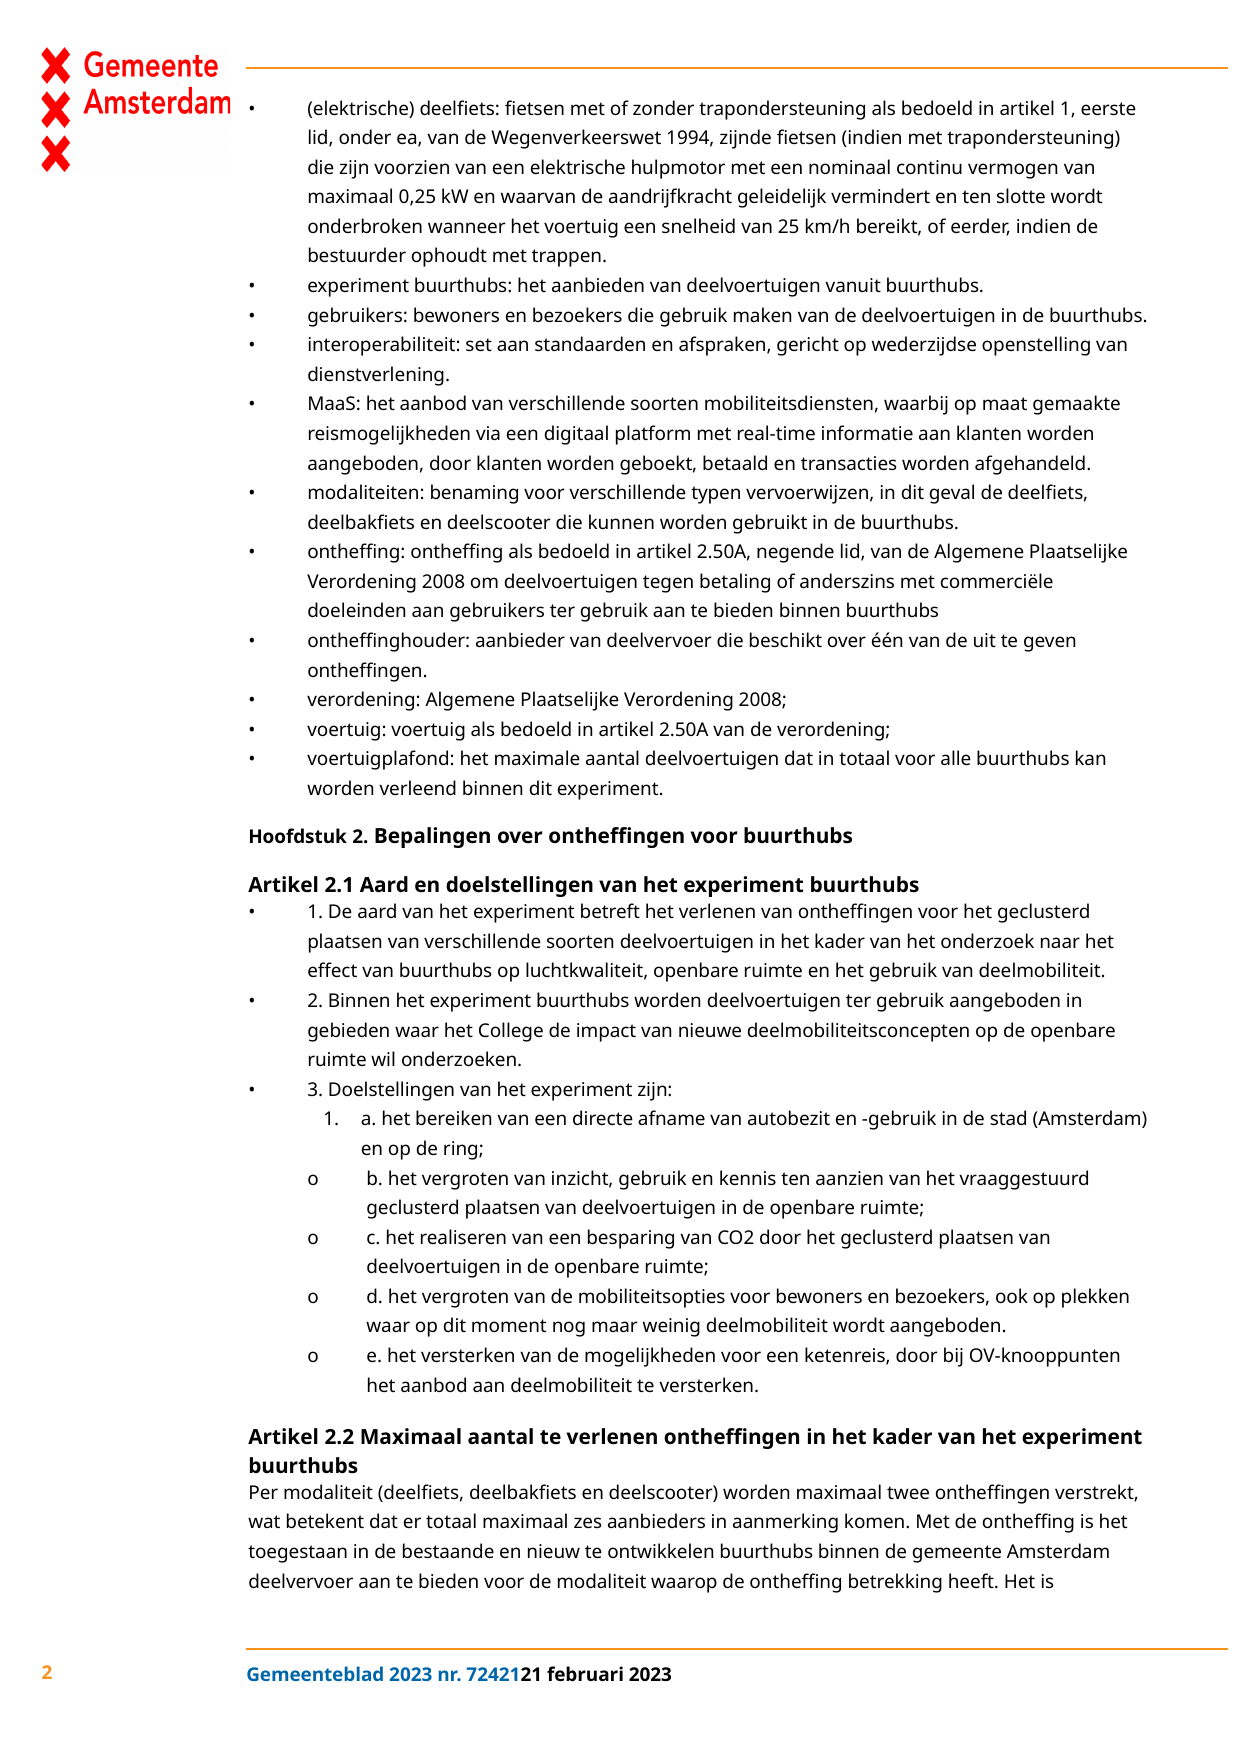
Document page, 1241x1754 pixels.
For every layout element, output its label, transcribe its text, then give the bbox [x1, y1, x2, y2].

list voertuigplafond: het maximale aantal deelvoertuigen dat in totaal voor alle buurthubs kan worden verleend binnen dit experiment. [248, 746, 1152, 801]
list verordening: Algemene Plaatselijke Verordening 2008; [248, 686, 1152, 712]
text Artikel 2.1 Aard en doelstellingen van het experiment buurthubs [248, 870, 1152, 898]
list voertuig: voertuig als bedoeld in artikel 2.50A van de verordening; [248, 716, 1152, 742]
list 3. Doelstellingen van het experiment zijn: [248, 1076, 1152, 1102]
list MaaS: het aanbod van verschillende soorten mobiliteitsdiensten, waarbij op maat gemaakte reismogelijkheden via een digitaal platform met real-time informatie aan klanten worden aangeboden, door klanten worden geboekt, betaald en transacties worden afgehandeld. [248, 391, 1152, 476]
list a. het bereiken van een directe afname van autobezit en -gebruik in de stad (Amsterdam) en op de ring; [323, 1106, 1152, 1161]
text Per modaliteit (deelfiets, deelbakfiets en deelscooter) worden maximaal twee ontheffingen verstrekt, wat betekent dat er totaal maximaal zes aanbieders in aanmerking komen. Met de ontheffing is het toegestaan in de bestaande en nieuw te ontwikkelen buurthubs binnen de gemeente Amsterdam deelvervoer aan te bieden voor de modaliteit waarop de ontheffing betrekking heeft. Het is [248, 1479, 1152, 1594]
list gebruikers: bewoners en bezoekers die gebruik maken van de deelvoertuigen in de buurthubs. [248, 302, 1152, 328]
list d. het vergroten van de mobiliteitsopties voor bewoners en bezoekers, ook op plekken waar op dit moment nog maar weinig deelmobiliteit wordt aangeboden. [307, 1283, 1152, 1338]
list ontheffing: ontheffing als bedoeld in artikel 2.50A, negende lid, van de Algemene Plaatselijke Verordening 2008 om deelvoertuigen tegen betaling of anderszins met commerciële doeleinden aan gebruikers ter gebruik aan te bieden binnen buurthubs [248, 538, 1152, 623]
list modaliteiten: benaming voor verschillende typen vervoerwijzen, in dit geval de deelfiets, deelbakfiets en deelscooter die kunnen worden gebruikt in de buurthubs. [248, 479, 1152, 535]
list 2. Binnen het experiment buurthubs worden deelvoertuigen ter gebruik aangeboden in gebieden waar het College de impact van nieuwe deelmobiliteitsconcepten op de openbare ruimte wil onderzoeken. [248, 987, 1152, 1072]
list experiment buurthubs: het aanbieden van deelvoertuigen vanuit buurthubs. [248, 272, 1152, 298]
list b. het vergroten van inzicht, gebruik en kennis ten aanzien van het vraaggestuurd geclusterd plaatsen van deelvoertuigen in de openbare ruimte; [307, 1165, 1152, 1220]
list interoperabiliteit: set aan standaarden en afspraken, gericht op wederzijdse openstelling van dienstverlening. [248, 331, 1152, 387]
list (elektrische) deelfiets: fietsen met of zonder trapondersteuning als bedoeld in artikel 1, eerste lid, onder ea, van de Wegenverkeerswet 1994, zijnde fietsen (indien met trapondersteuning) die zijn voorzien van een elektrische hulpmotor met een nominaal continu vermogen van maximaal 0,25 kW en waarvan de aandrijfkracht geleidelijk vermindert en ten slotte wordt onderbroken wanneer het voertuig een snelheid van 25 km/h bereikt, of eerder, indien de bestuurder ophoudt met trappen. [248, 95, 1152, 268]
list e. het versterken van de mogelijkheden voor een ketenreis, door bij OV-knooppunten het aanbod aan deelmobiliteit te versterken. [307, 1342, 1152, 1398]
picture [41, 47, 231, 172]
text Artikel 2.2 Maximaal aantal te verlenen ontheffingen in het kader van het experiment buurthubs [248, 1422, 1152, 1479]
list 1. De aard van het experiment betreft het verlenen van ontheffingen voor het geclusterd plaatsen van verschillende soorten deelvoertuigen in het kader van het onderzoek naar het effect van buurthubs op luchtkwaliteit, openbare ruimte en het gebruik van deelmobiliteit. [248, 898, 1152, 983]
list c. het realiseren van een besparing van CO2 door het geclusterd plaatsen van deelvoertuigen in de openbare ruimte; [307, 1224, 1152, 1279]
list ontheffinghouder: aanbieder van deelvervoer die beschikt over één van de uit te geven ontheffingen. [248, 627, 1152, 683]
text Hoofdstuk 2. Bepalingen over ontheffingen voor buurthubs [248, 821, 1152, 849]
